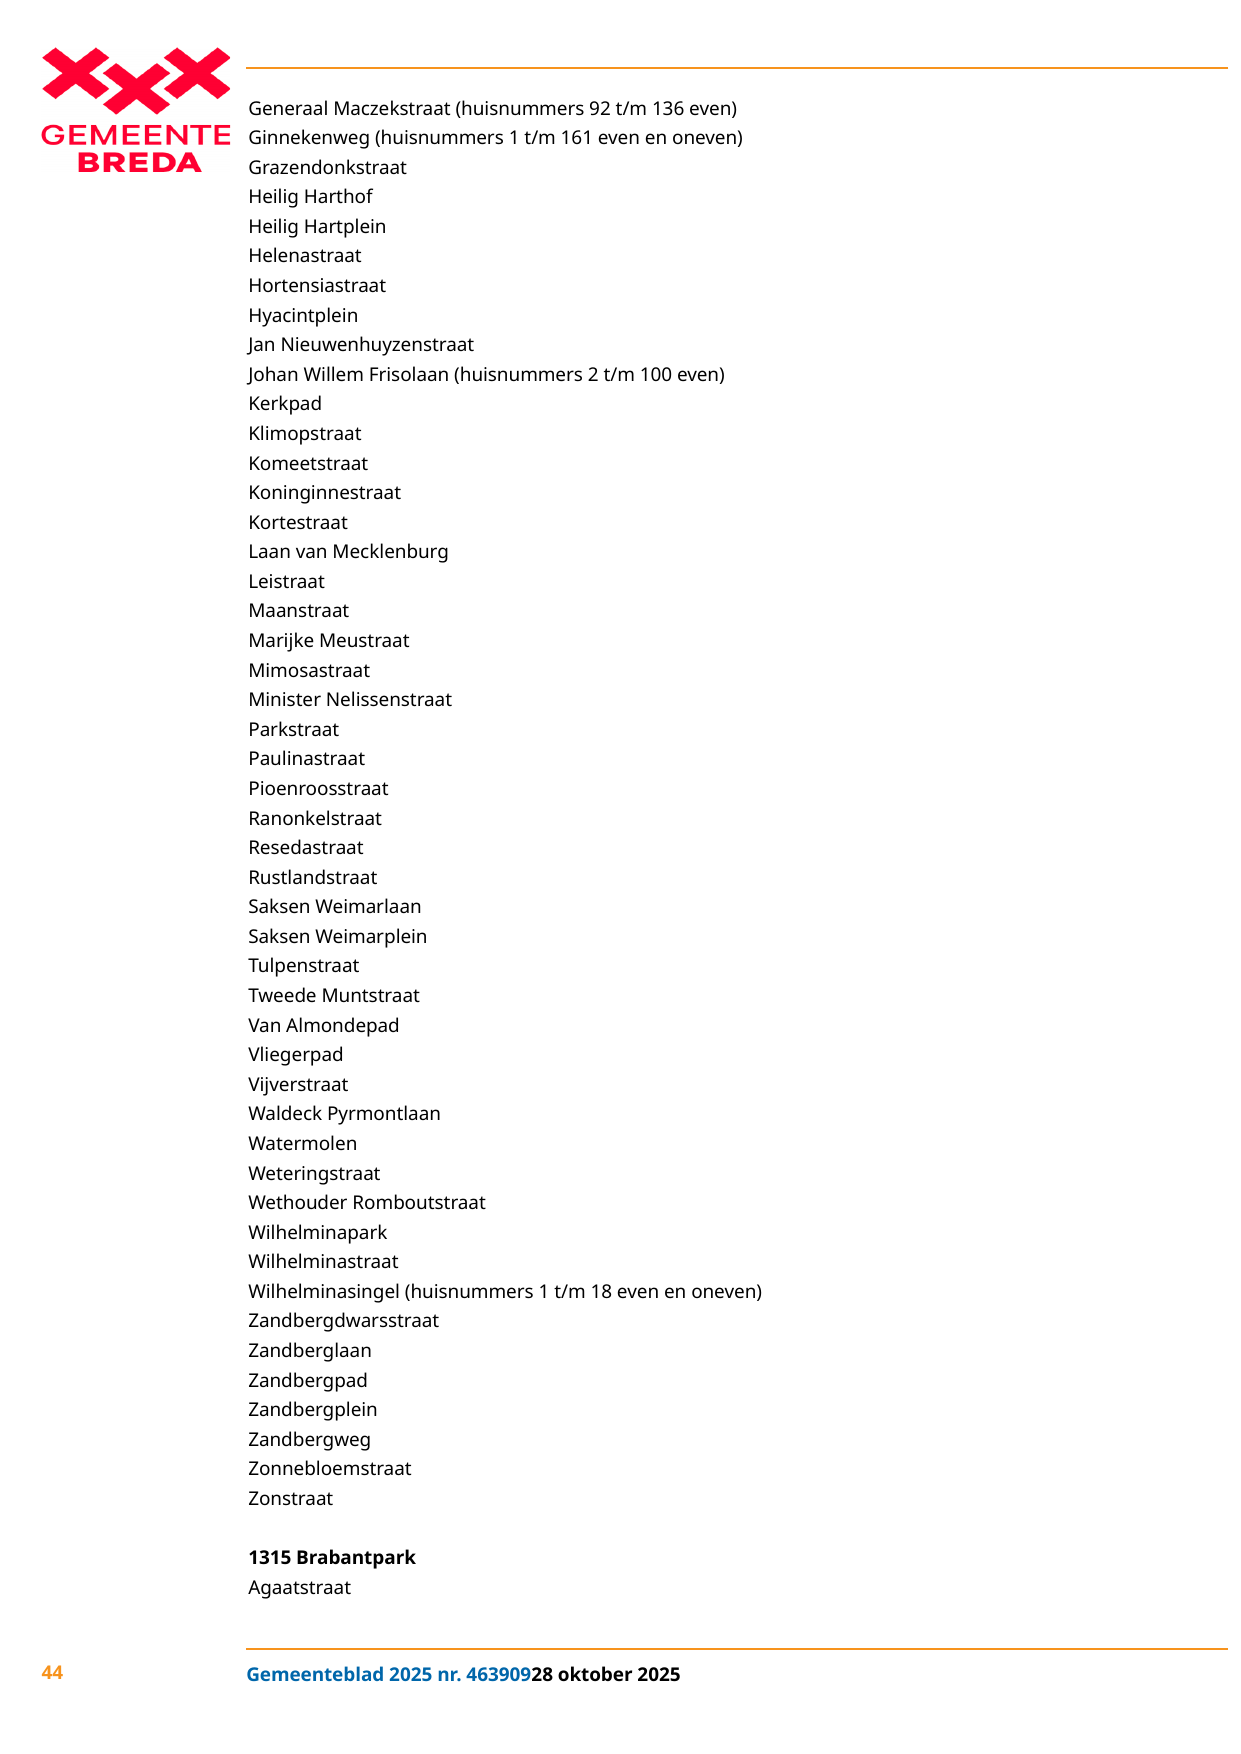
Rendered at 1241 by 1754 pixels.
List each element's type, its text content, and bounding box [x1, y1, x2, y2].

text Heilig Harthof [248, 183, 1152, 209]
text Paulinastraat [248, 746, 1152, 771]
text Saksen Weimarlaan [248, 893, 1152, 919]
text Ginnekenweg (huisnummers 1 t/m 161 even en oneven) [248, 124, 1152, 150]
text Vliegerpad [248, 1041, 1152, 1067]
text Helenastraat [248, 243, 1152, 268]
text Resedastraat [248, 834, 1152, 860]
text Jan Nieuwenhuyzenstraat [248, 331, 1152, 357]
text Wilhelminapark [248, 1219, 1152, 1245]
text Minister Nelissenstraat [248, 686, 1152, 712]
text Rustlandstraat [248, 864, 1152, 890]
text Johan Willem Frisolaan (huisnummers 2 t/m 100 even) [248, 361, 1152, 387]
text Agaatstraat [248, 1574, 1152, 1600]
text Koninginnestraat [248, 479, 1152, 505]
text Saksen Weimarplein [248, 923, 1152, 949]
text Pioenroosstraat [248, 775, 1152, 801]
text Wilhelminastraat [248, 1248, 1152, 1274]
text Grazendonkstraat [248, 154, 1152, 180]
text Marijke Meustraat [248, 627, 1152, 653]
text Parkstraat [248, 716, 1152, 742]
text Hortensiastraat [248, 272, 1152, 298]
text 1315 Brabantpark [248, 1544, 1152, 1570]
text Kerkpad [248, 391, 1152, 416]
text Komeetstraat [248, 450, 1152, 476]
text Laan van Mecklenburg [248, 538, 1152, 564]
text Leistraat [248, 568, 1152, 594]
picture [41, 47, 231, 172]
text Zandbergplein [248, 1396, 1152, 1422]
text Ranonkelstraat [248, 805, 1152, 831]
text Van Almondepad [248, 1012, 1152, 1038]
text Zandbergdwarsstraat [248, 1308, 1152, 1333]
text Mimosastraat [248, 657, 1152, 683]
text Zonstraat [248, 1485, 1152, 1511]
text Zonnebloemstraat [248, 1456, 1152, 1481]
text Zandberglaan [248, 1337, 1152, 1363]
text Maanstraat [248, 598, 1152, 623]
text Vijverstraat [248, 1071, 1152, 1097]
text Generaal Maczekstraat (huisnummers 92 t/m 136 even) [248, 95, 1152, 121]
text Klimopstraat [248, 420, 1152, 446]
text Wethouder Romboutstraat [248, 1189, 1152, 1215]
text Weteringstraat [248, 1160, 1152, 1186]
text Wilhelminasingel (huisnummers 1 t/m 18 even en oneven) [248, 1278, 1152, 1304]
text Hyacintplein [248, 302, 1152, 328]
text Zandbergpad [248, 1367, 1152, 1393]
text Tweede Muntstraat [248, 982, 1152, 1008]
text Waldeck Pyrmontlaan [248, 1101, 1152, 1126]
text Zandbergweg [248, 1426, 1152, 1452]
text Tulpenstraat [248, 953, 1152, 978]
text Kortestraat [248, 509, 1152, 535]
text Watermolen [248, 1130, 1152, 1156]
text Heilig Hartplein [248, 213, 1152, 239]
